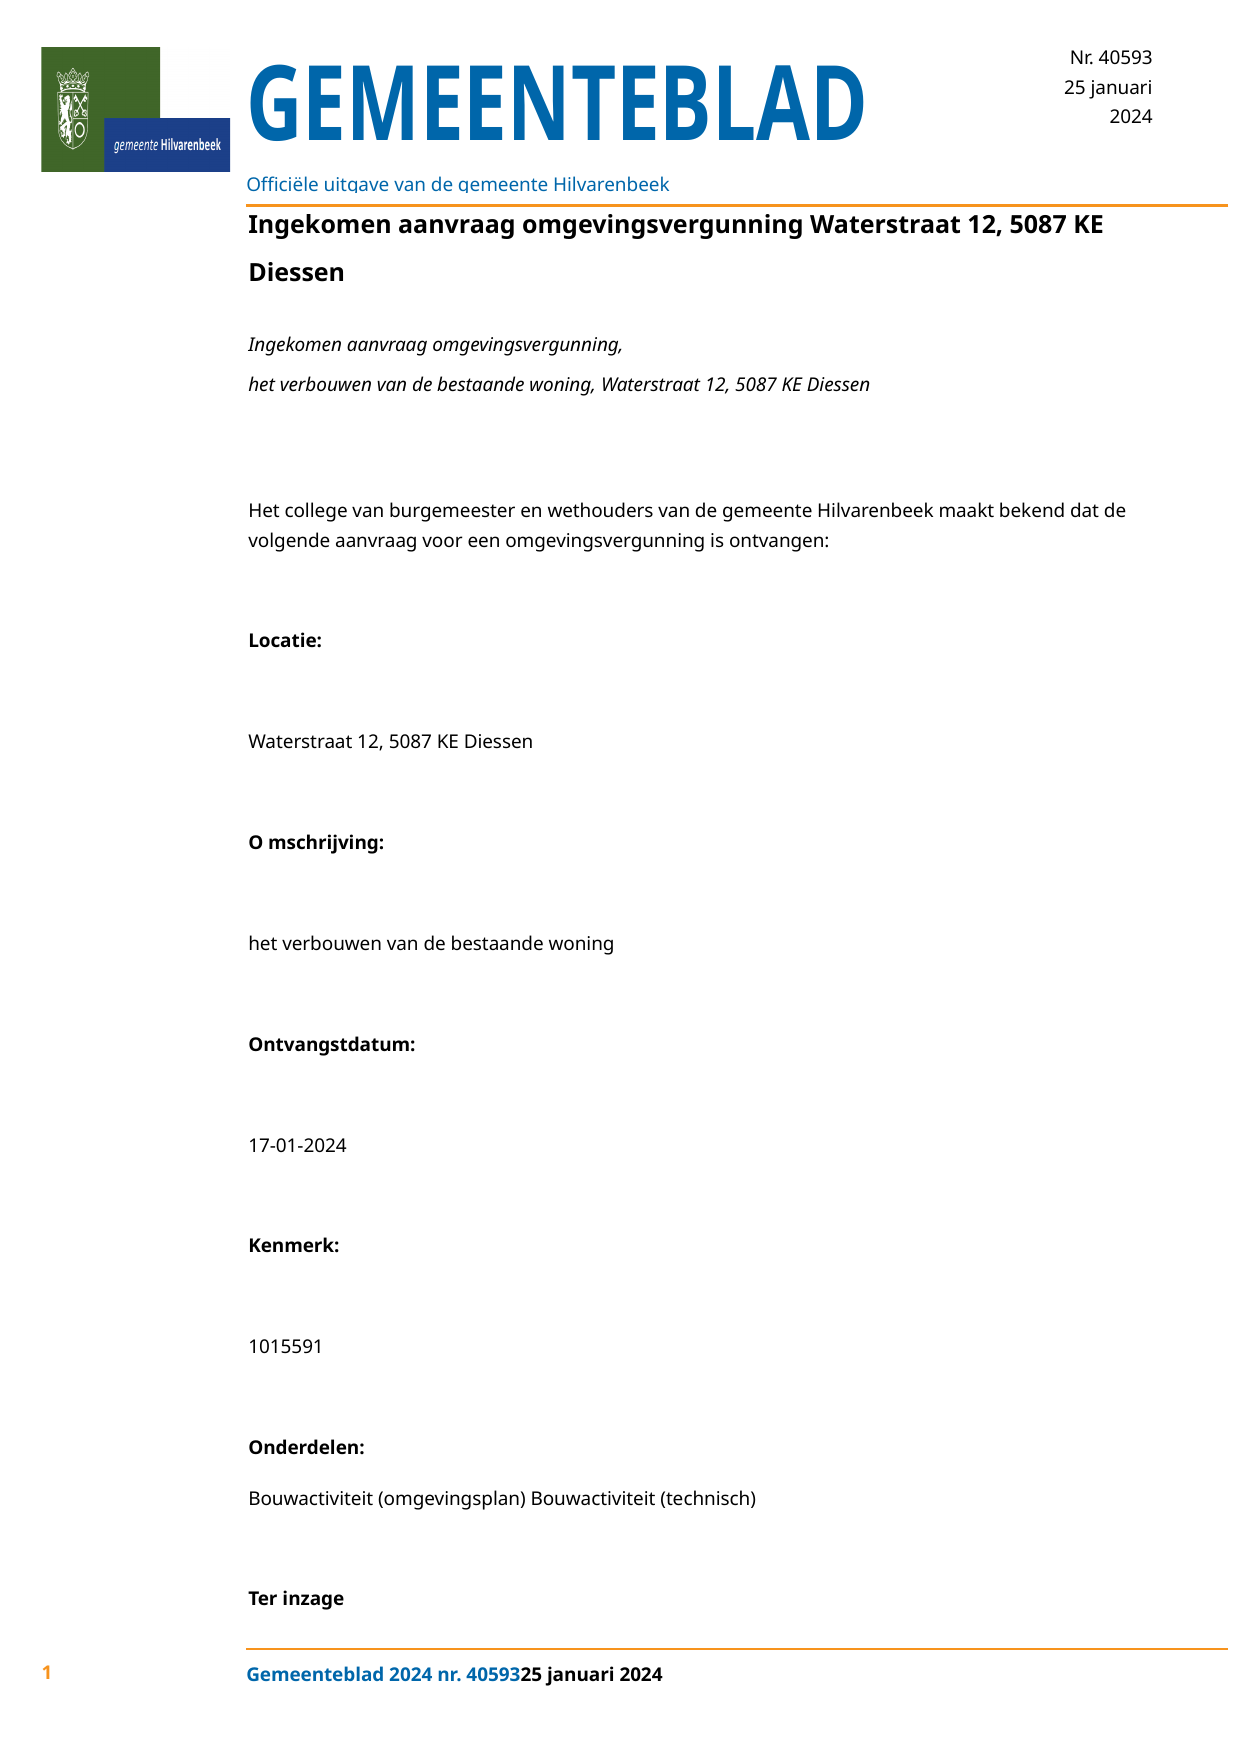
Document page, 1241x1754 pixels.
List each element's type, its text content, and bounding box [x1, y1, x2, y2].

text Ingekomen aanvraag omgevingsvergunning Waterstraat 12, 5087 KE Diessen [248, 207, 1152, 288]
text Bouwactiviteit (omgevingsplan) Bouwactiviteit (technisch) [248, 1485, 1152, 1511]
text Kenmerk: [248, 1233, 1152, 1258]
text Waterstraat 12, 5087 KE Diessen [248, 728, 1152, 754]
text Ontvangstdatum: [248, 1031, 1152, 1057]
text Ter inzage [248, 1586, 1152, 1611]
text het verbouwen van de bestaande woning, Waterstraat 12, 5087 KE Diessen [248, 371, 1152, 396]
text Ingekomen aanvraag omgevingsvergunning, [248, 331, 1152, 357]
text 1015591 [248, 1333, 1152, 1359]
text Locatie: [248, 628, 1152, 653]
text Het college van burgemeester en wethouders van de gemeente Hilvarenbeek maakt bekend dat de volgende aanvraag voor een omgevingsvergunning is ontvangen: [248, 497, 1152, 553]
picture [41, 47, 231, 172]
text 17-01-2024 [248, 1132, 1152, 1158]
text Onderdelen: [248, 1434, 1152, 1460]
text O mschrijving: [248, 829, 1152, 855]
text het verbouwen van de bestaande woning [248, 930, 1152, 956]
